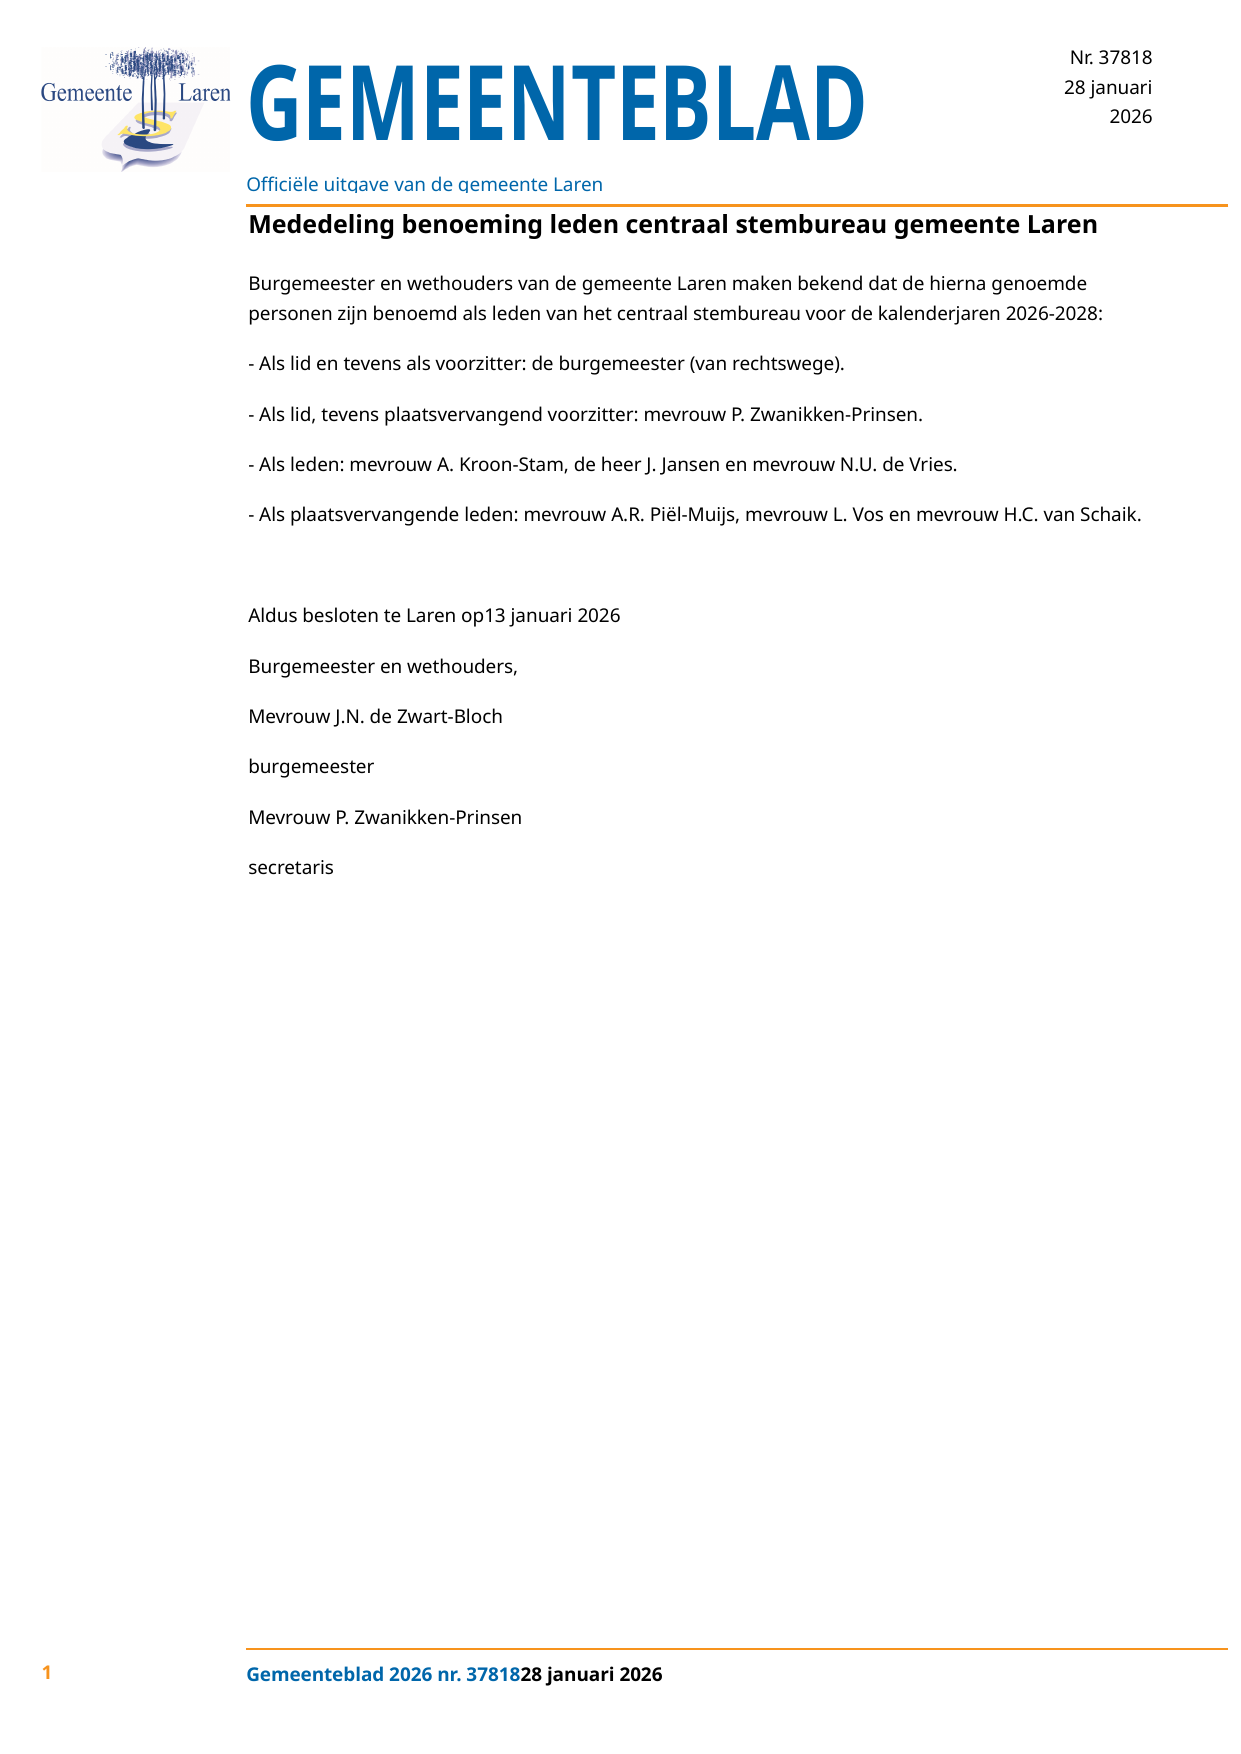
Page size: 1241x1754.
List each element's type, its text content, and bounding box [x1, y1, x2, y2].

text - Als leden: mevrouw A. Kroon-Stam, de heer J. Jansen en mevrouw N.U. de Vries. [248, 451, 1152, 477]
text Aldus besloten te Laren op13 januari 2026 [248, 602, 1152, 628]
text burgemeester [248, 754, 1152, 779]
text - Als plaatsvervangende leden: mevrouw A.R. Piël-Muijs, mevrouw L. Vos en mevrouw H.C. van Schaik. [248, 502, 1152, 527]
text Mededeling benoeming leden centraal stembureau gemeente Laren [248, 207, 1152, 241]
picture [41, 47, 231, 172]
text Mevrouw P. Zwanikken-Prinsen [248, 804, 1152, 830]
text Burgemeester en wethouders, [248, 653, 1152, 678]
text - Als lid, tevens plaatsvervangend voorzitter: mevrouw P. Zwanikken-Prinsen. [248, 401, 1152, 426]
text - Als lid en tevens als voorzitter: de burgemeester (van rechtswege). [248, 350, 1152, 376]
text secretaris [248, 854, 1152, 880]
text Mevrouw J.N. de Zwart-Bloch [248, 703, 1152, 729]
text Burgemeester en wethouders van de gemeente Laren maken bekend dat de hierna genoemde personen zijn benoemd als leden van het centraal stembureau voor de kalenderjaren 2026-2028: [248, 270, 1152, 326]
